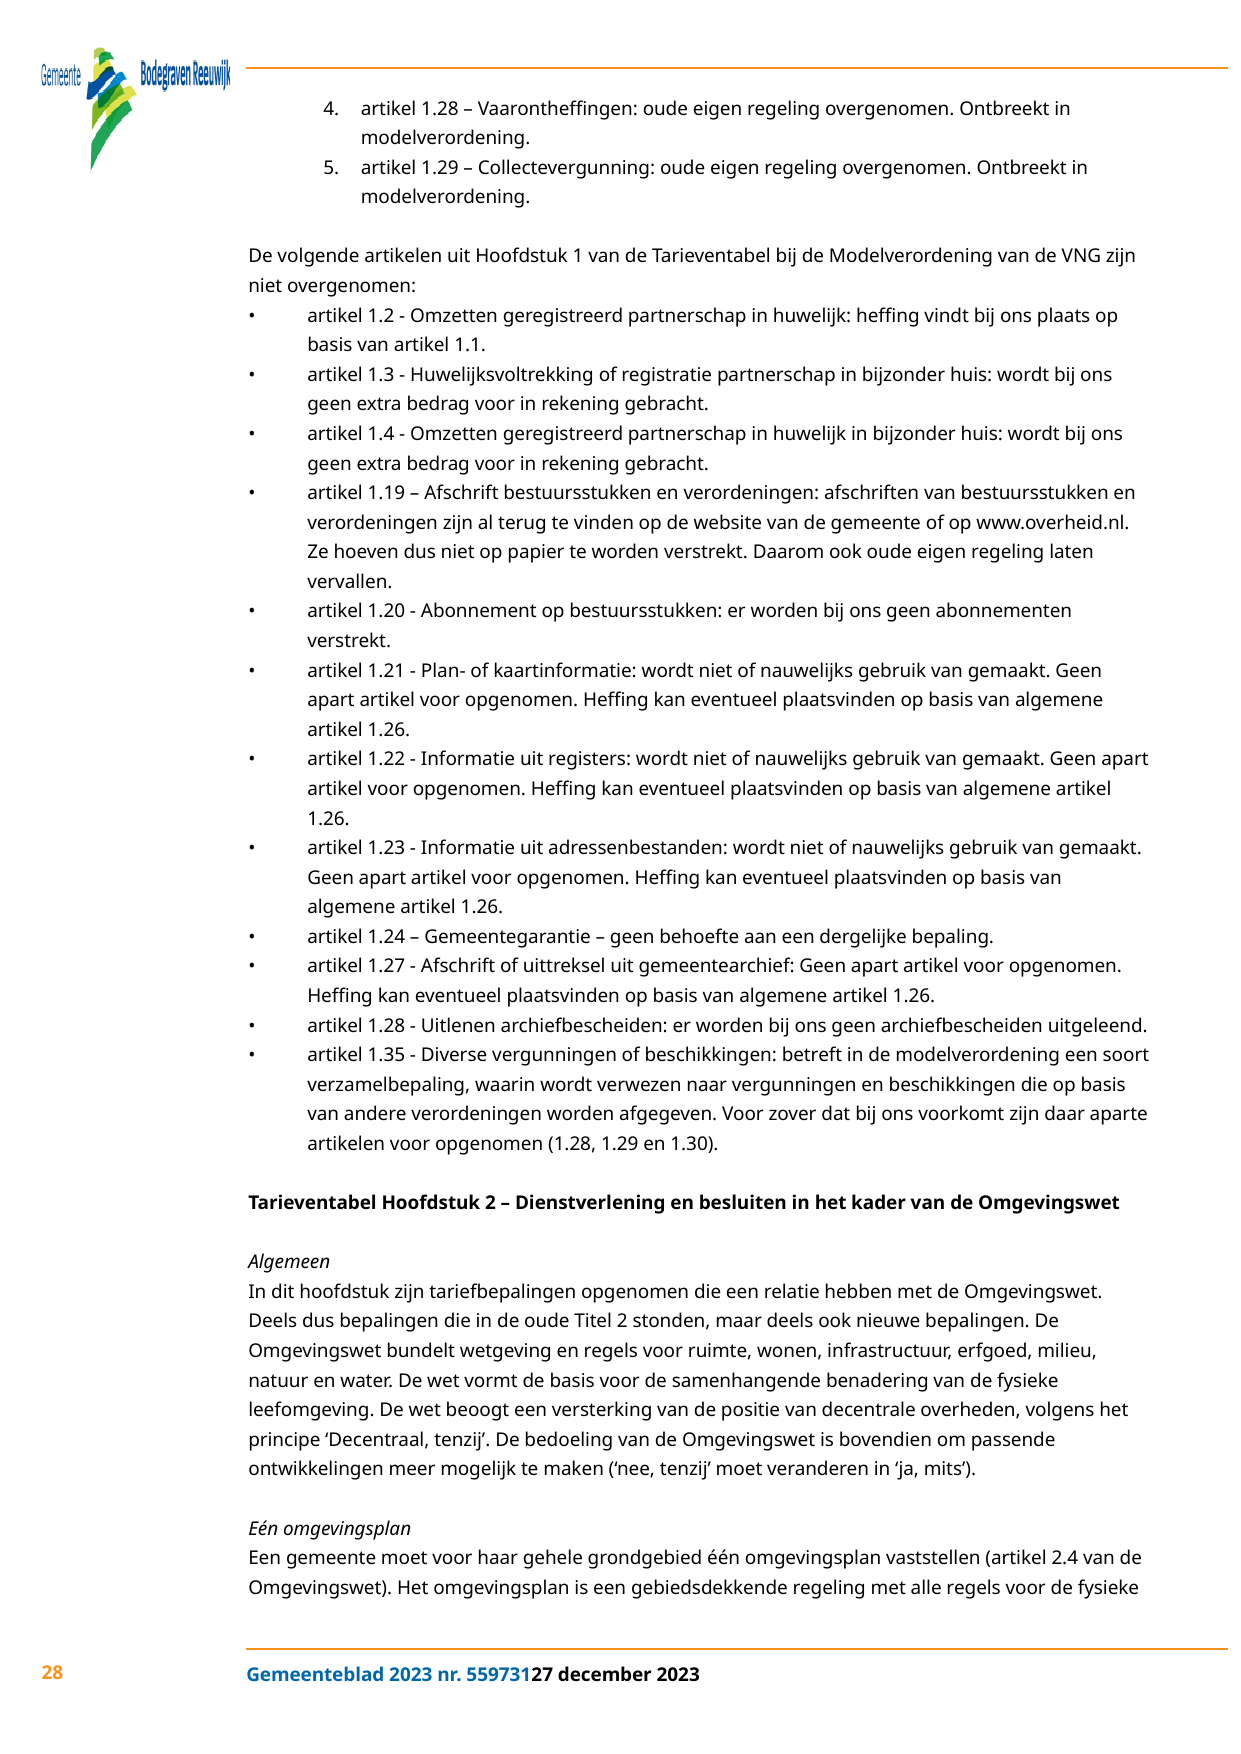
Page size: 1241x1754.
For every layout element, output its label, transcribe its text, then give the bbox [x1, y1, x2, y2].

list artikel 1.29 – Collectevergunning: oude eigen regeling overgenomen. Ontbreekt in modelverordening. [323, 154, 1152, 209]
list artikel 1.23 - Informatie uit adressenbestanden: wordt niet of nauwelijks gebruik van gemaakt. Geen apart artikel voor opgenomen. Heffing kan eventueel plaatsvinden op basis van algemene artikel 1.26. [248, 834, 1152, 919]
picture [41, 47, 231, 172]
list artikel 1.22 - Informatie uit registers: wordt niet of nauwelijks gebruik van gemaakt. Geen apart artikel voor opgenomen. Heffing kan eventueel plaatsvinden op basis van algemene artikel 1.26. [248, 746, 1152, 831]
text Een gemeente moet voor haar gehele grondgebied één omgevingsplan vaststellen (artikel 2.4 van de Omgevingswet). Het omgevingsplan is een gebiedsdekkende regeling met alle regels voor de fysieke [248, 1544, 1152, 1600]
list artikel 1.35 - Diverse vergunningen of beschikkingen: betreft in de modelverordening een soort verzamelbepaling, waarin wordt verwezen naar vergunningen en beschikkingen die op basis van andere verordeningen worden afgegeven. Voor zover dat bij ons voorkomt zijn daar aparte artikelen voor opgenomen (1.28, 1.29 en 1.30). [248, 1041, 1152, 1156]
text In dit hoofdstuk zijn tariefbepalingen opgenomen die een relatie hebben met de Omgevingswet. Deels dus bepalingen die in de oude Titel 2 stonden, maar deels ook nieuwe bepalingen. De Omgevingswet bundelt wetgeving en regels voor ruimte, wonen, infrastructuur, erfgoed, milieu, natuur en water. De wet vormt de basis voor de samenhangende benadering van de fysieke leefomgeving. De wet beoogt een versterking van de positie van decentrale overheden, volgens het principe ‘Decentraal, tenzij’. De bedoeling van de Omgevingswet is bovendien om passende ontwikkelingen meer mogelijk te maken (‘nee, tenzij’ moet veranderen in ‘ja, mits’). [248, 1278, 1152, 1481]
list artikel 1.19 – Afschrift bestuursstukken en verordeningen: afschriften van bestuursstukken en verordeningen zijn al terug te vinden op de website van de gemeente of op www.overheid.nl. Ze hoeven dus niet op papier te worden verstrekt. Daarom ook oude eigen regeling laten vervallen. [248, 479, 1152, 594]
list artikel 1.24 – Gemeentegarantie – geen behoefte aan een dergelijke bepaling. [248, 923, 1152, 949]
text Algemeen [248, 1248, 1152, 1274]
list artikel 1.4 - Omzetten geregistreerd partnerschap in huwelijk in bijzonder huis: wordt bij ons geen extra bedrag voor in rekening gebracht. [248, 420, 1152, 476]
list artikel 1.20 - Abonnement op bestuursstukken: er worden bij ons geen abonnementen verstrekt. [248, 598, 1152, 653]
list artikel 1.3 - Huwelijksvoltrekking of registratie partnerschap in bijzonder huis: wordt bij ons geen extra bedrag voor in rekening gebracht. [248, 361, 1152, 416]
text Tarieventabel Hoofdstuk 2 – Dienstverlening en besluiten in het kader van de Omgevingswet [248, 1189, 1152, 1215]
list artikel 1.28 - Uitlenen archiefbescheiden: er worden bij ons geen archiefbescheiden uitgeleend. [248, 1012, 1152, 1038]
list artikel 1.21 - Plan- of kaartinformatie: wordt niet of nauwelijks gebruik van gemaakt. Geen apart artikel voor opgenomen. Heffing kan eventueel plaatsvinden op basis van algemene artikel 1.26. [248, 657, 1152, 742]
text De volgende artikelen uit Hoofdstuk 1 van de Tarieventabel bij de Modelverordening van de VNG zijn niet overgenomen: [248, 243, 1152, 298]
text Eén omgevingsplan [248, 1515, 1152, 1541]
list artikel 1.27 - Afschrift of uittreksel uit gemeentearchief: Geen apart artikel voor opgenomen. Heffing kan eventueel plaatsvinden op basis van algemene artikel 1.26. [248, 953, 1152, 1008]
list artikel 1.2 - Omzetten geregistreerd partnerschap in huwelijk: heffing vindt bij ons plaats op basis van artikel 1.1. [248, 302, 1152, 357]
list artikel 1.28 – Vaarontheffingen: oude eigen regeling overgenomen. Ontbreekt in modelverordening. [323, 95, 1152, 150]
